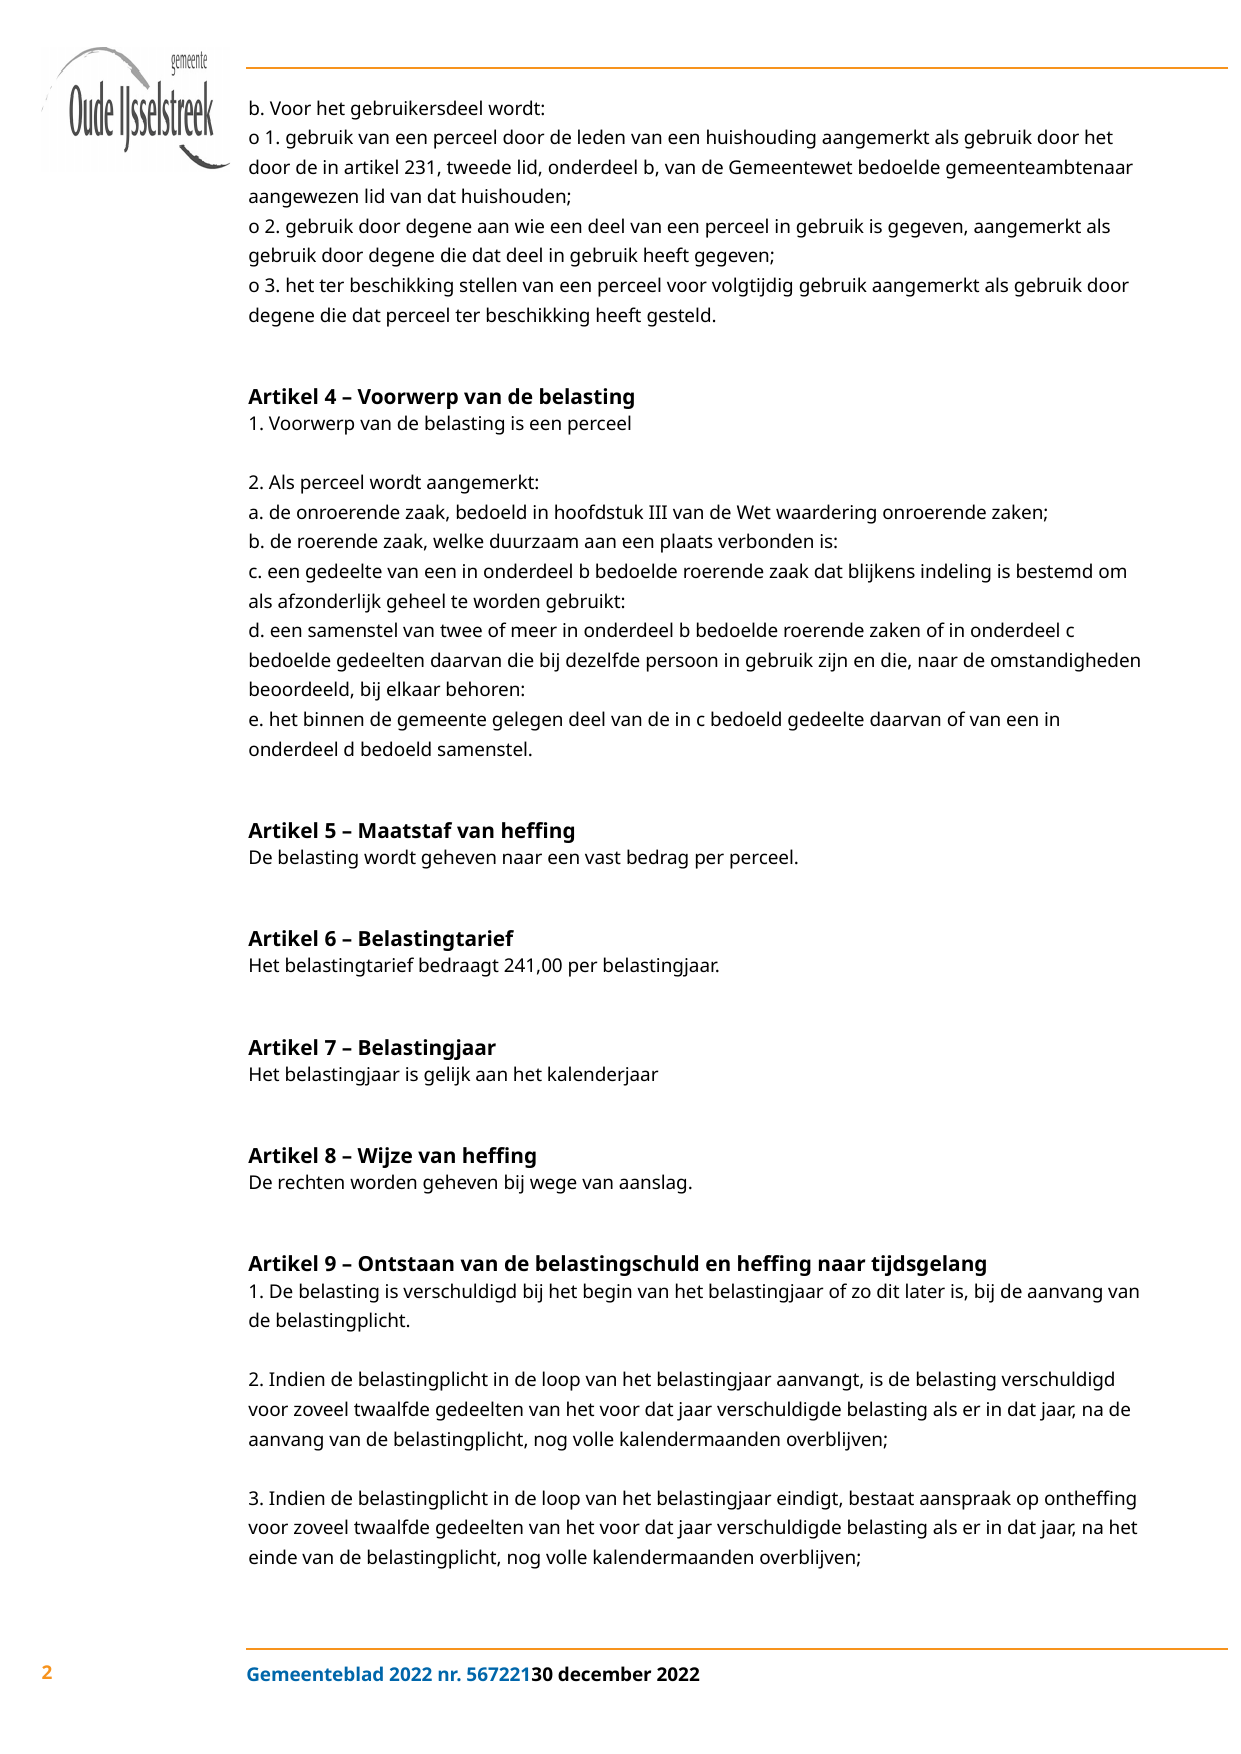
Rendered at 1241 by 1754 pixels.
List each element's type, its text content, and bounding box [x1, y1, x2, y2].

picture [41, 47, 231, 172]
text Artikel 8 – Wijze van heffing [248, 1141, 1152, 1169]
text De rechten worden geheven bij wege van aanslag. [248, 1169, 1152, 1195]
text Het belastingjaar is gelijk aan het kalenderjaar [248, 1061, 1152, 1087]
text e. het binnen de gemeente gelegen deel van de in c bedoeld gedeelte daarvan of van een in onderdeel d bedoeld samenstel. [248, 706, 1152, 761]
text 1. De belasting is verschuldigd bij het begin van het belastingjaar of zo dit later is, bij de aanvang van de belastingplicht. [248, 1278, 1152, 1333]
text Artikel 9 – Ontstaan van de belastingschuld en heffing naar tijdsgelang [248, 1249, 1152, 1278]
text d. een samenstel van twee of meer in onderdeel b bedoelde roerende zaken of in onderdeel c bedoelde gedeelten daarvan die bij dezelfde persoon in gebruik zijn en die, naar de omstandigheden beoordeeld, bij elkaar behoren: [248, 617, 1152, 702]
text Artikel 7 – Belastingjaar [248, 1033, 1152, 1061]
text o 3. het ter beschikking stellen van een perceel voor volgtijdig gebruik aangemerkt als gebruik door degene die dat perceel ter beschikking heeft gesteld. [248, 272, 1152, 328]
text Artikel 5 – Maatstaf van heffing [248, 816, 1152, 844]
text o 2. gebruik door degene aan wie een deel van een perceel in gebruik is gegeven, aangemerkt als gebruik door degene die dat deel in gebruik heeft gegeven; [248, 213, 1152, 268]
text c. een gedeelte van een in onderdeel b bedoelde roerende zaak dat blijkens indeling is bestemd om als afzonderlijk geheel te worden gebruikt: [248, 558, 1152, 613]
text b. de roerende zaak, welke duurzaam aan een plaats verbonden is: [248, 529, 1152, 554]
text b. Voor het gebruikersdeel wordt: [248, 95, 1152, 121]
text 2. Indien de belastingplicht in de loop van het belastingjaar aanvangt, is de belasting verschuldigd voor zoveel twaalfde gedeelten van het voor dat jaar verschuldigde belasting als er in dat jaar, na de aanvang van de belastingplicht, nog volle kalendermaanden overblijven; [248, 1367, 1152, 1452]
text 3. Indien de belastingplicht in de loop van het belastingjaar eindigt, bestaat aanspraak op ontheffing voor zoveel twaalfde gedeelten van het voor dat jaar verschuldigde belasting als er in dat jaar, na het einde van de belastingplicht, nog volle kalendermaanden overblijven; [248, 1485, 1152, 1570]
text 1. Voorwerp van de belasting is een perceel [248, 410, 1152, 436]
text Het belastingtarief bedraagt 241,00 per belastingjaar. [248, 953, 1152, 978]
text o 1. gebruik van een perceel door de leden van een huishouding aangemerkt als gebruik door het door de in artikel 231, tweede lid, onderdeel b, van de Gemeentewet bedoelde gemeenteambtenaar aangewezen lid van dat huishouden; [248, 124, 1152, 209]
text 2. Als perceel wordt aangemerkt: [248, 469, 1152, 495]
text De belasting wordt geheven naar een vast bedrag per perceel. [248, 844, 1152, 870]
text Artikel 6 – Belastingtarief [248, 924, 1152, 953]
text Artikel 4 – Voorwerp van de belasting [248, 382, 1152, 410]
text a. de onroerende zaak, bedoeld in hoofdstuk III van de Wet waardering onroerende zaken; [248, 499, 1152, 525]
